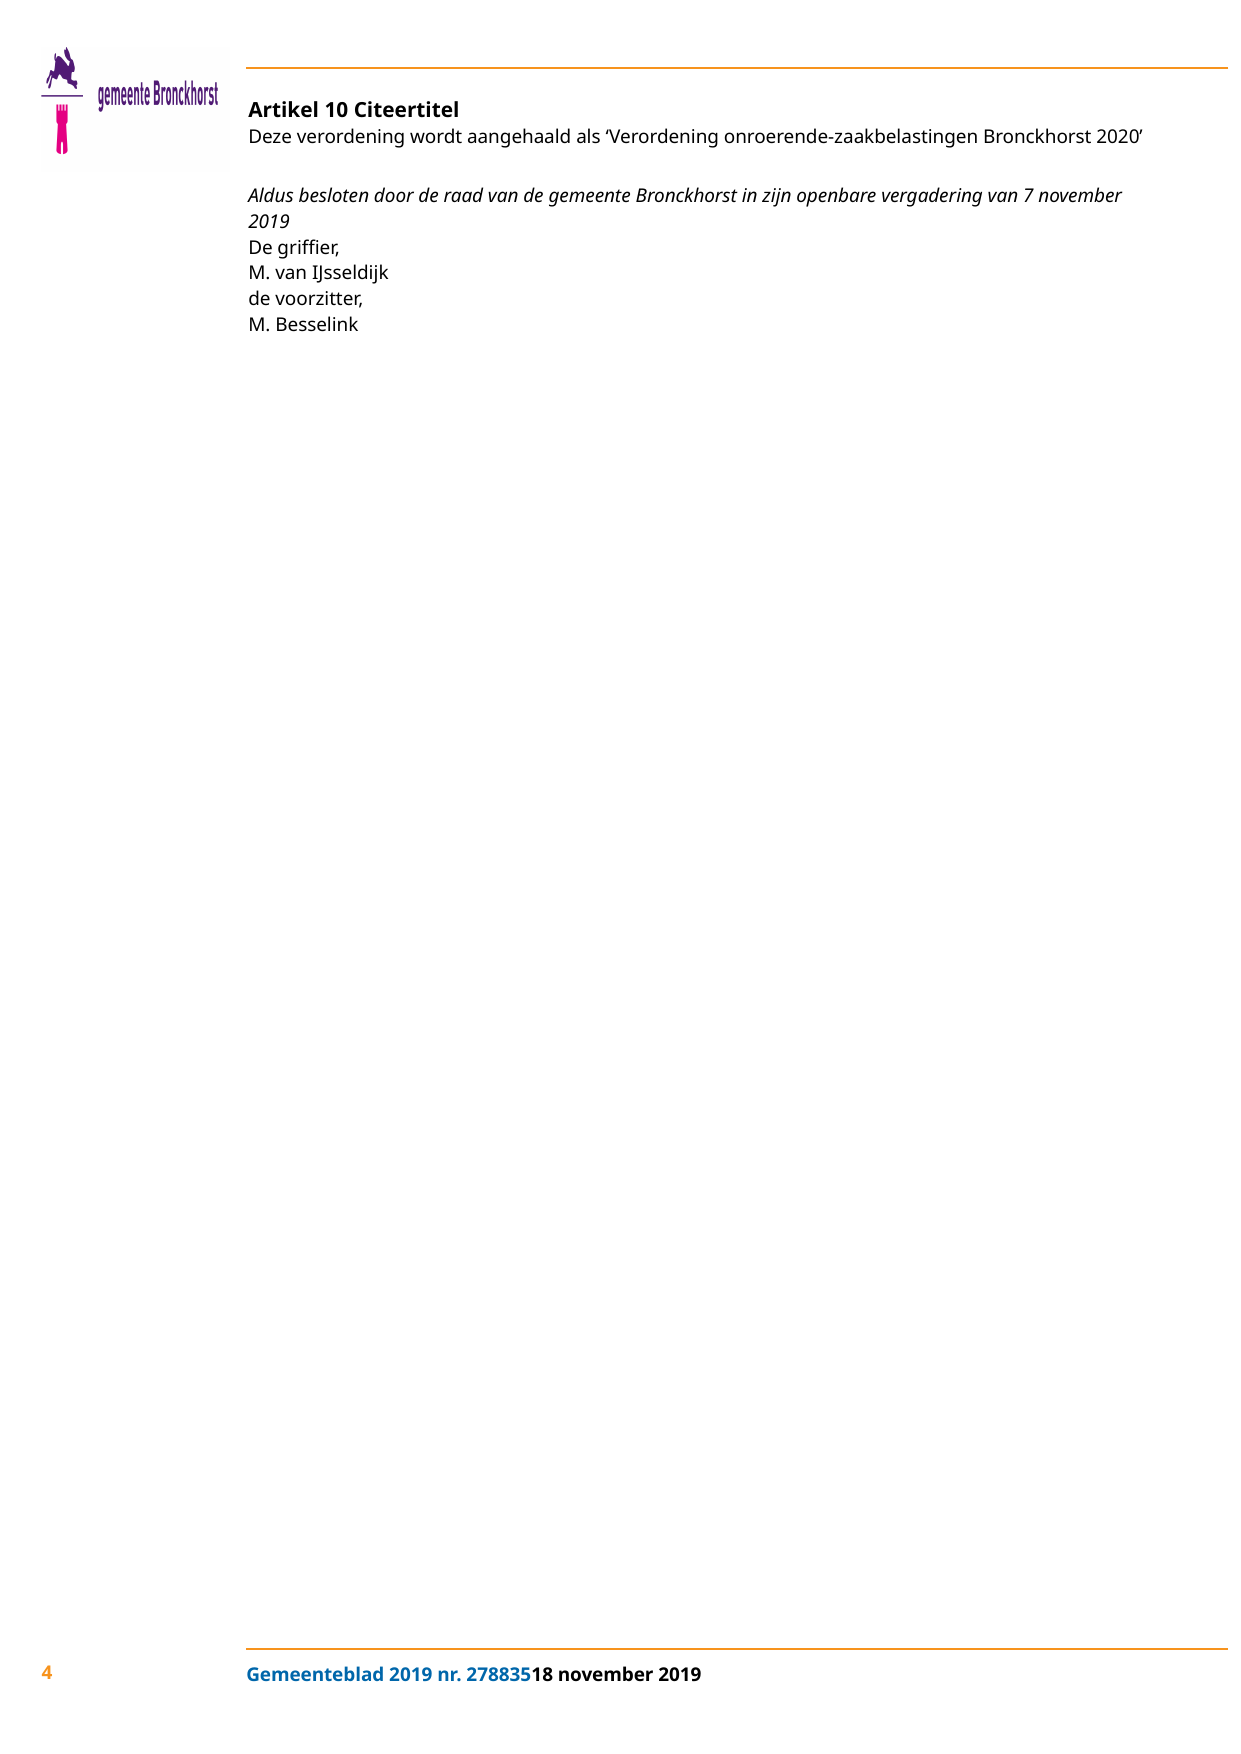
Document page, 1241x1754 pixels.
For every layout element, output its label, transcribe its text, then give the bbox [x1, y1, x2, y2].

text M. van IJsseldijk [248, 259, 1152, 285]
text Aldus besloten door de raad van de gemeente Bronckhorst in zijn openbare vergadering van 7 november 2019 [248, 182, 1152, 234]
text De griffier, [248, 234, 1152, 259]
text de voorzitter, [248, 285, 1152, 311]
text Deze verordening wordt aangehaald als ‘Verordening onroerende-zaakbelastingen Bronckhorst 2020’ [248, 123, 1152, 149]
text M. Besselink [248, 311, 1152, 337]
text Artikel 10 Citeertitel [248, 95, 1152, 123]
picture [41, 47, 231, 172]
